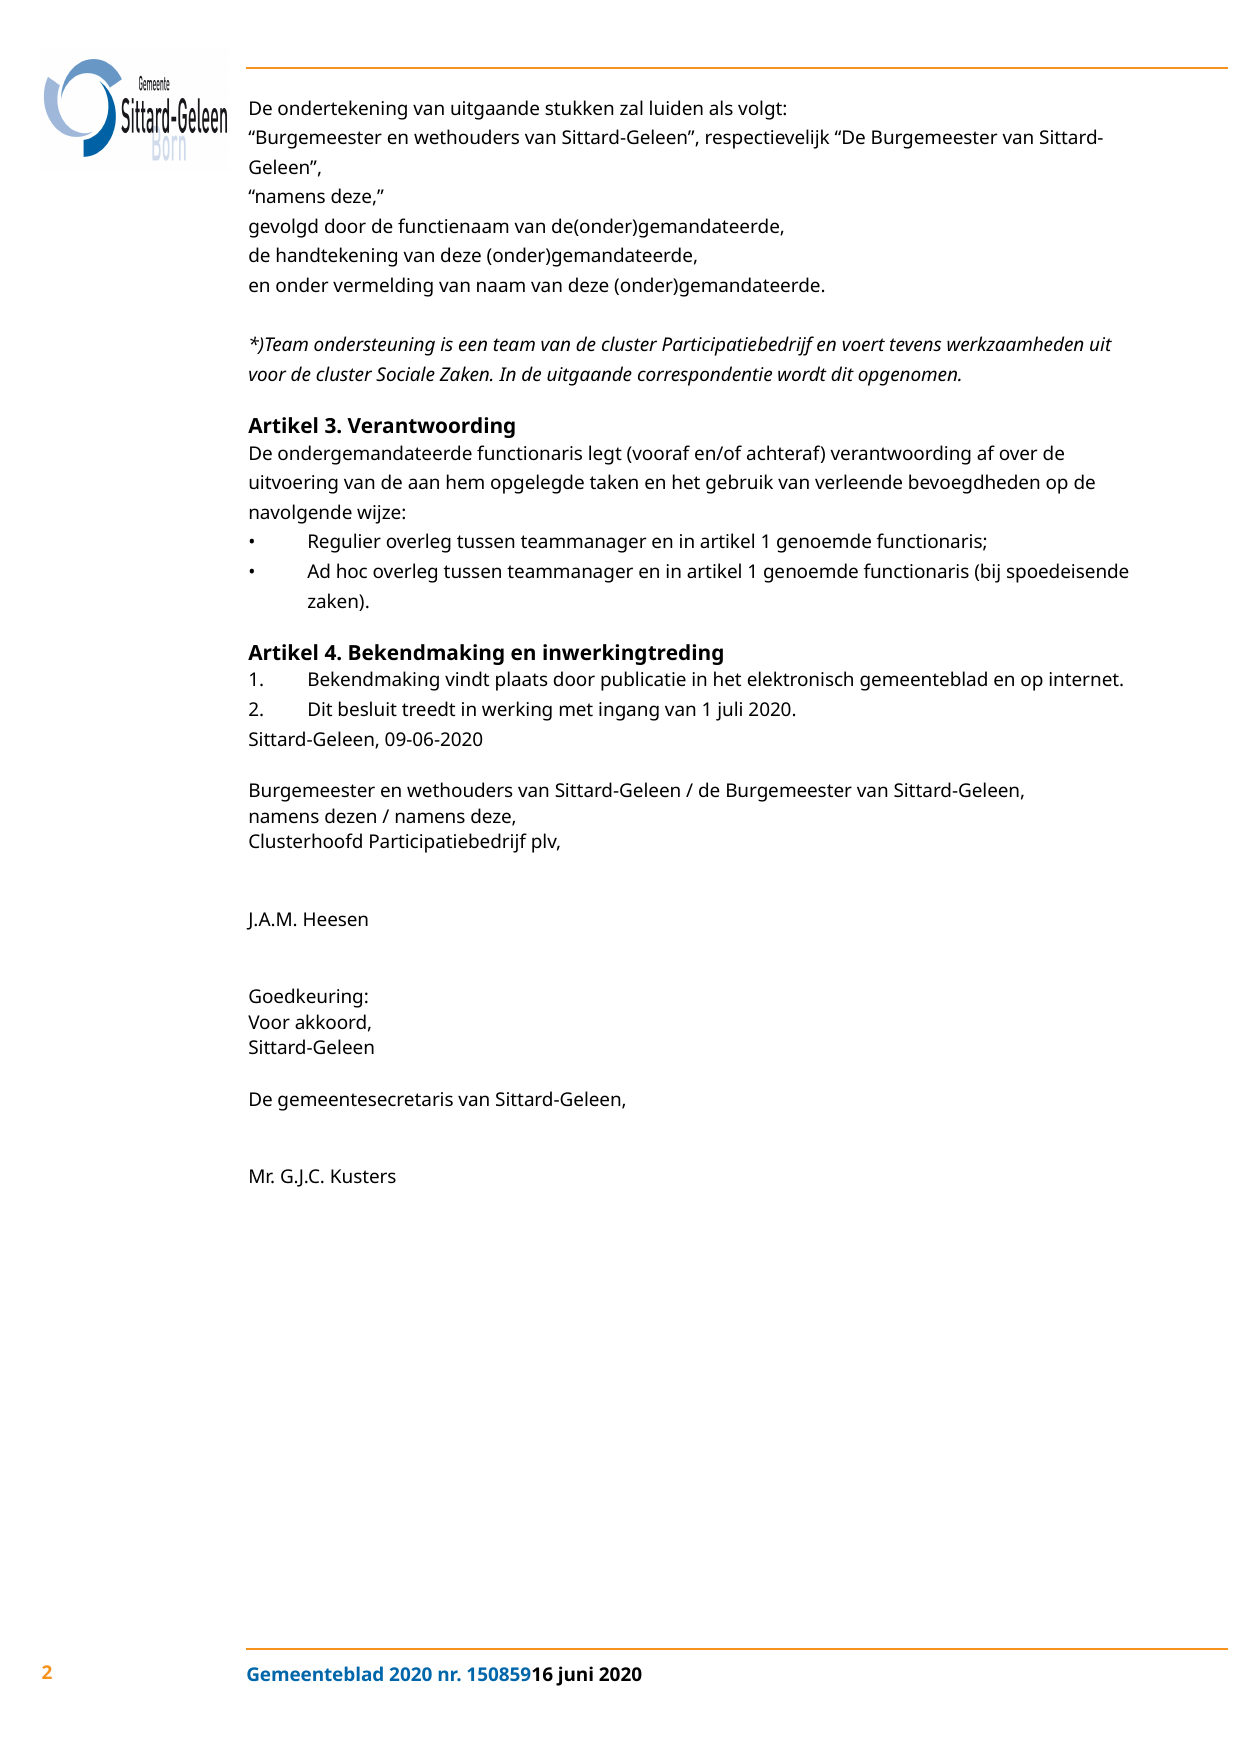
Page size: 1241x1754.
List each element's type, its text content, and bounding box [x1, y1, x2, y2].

text Sittard-Geleen [248, 1034, 1152, 1060]
text Artikel 4. Bekendmaking en inwerkingtreding [248, 638, 1152, 667]
text en onder vermelding van naam van deze (onder)gemandateerde. [248, 272, 1152, 298]
text “Burgemeester en wethouders van Sittard-Geleen”, respectievelijk “De Burgemeester van Sittard-Geleen”, [248, 124, 1152, 180]
text Goedkeuring: [248, 983, 1152, 1009]
list Ad hoc overleg tussen teammanager en in artikel 1 genoemde functionaris (bij spoedeisende zaken). [248, 558, 1152, 613]
text Burgemeester en wethouders van Sittard-Geleen / de Burgemeester van Sittard-Geleen, [248, 777, 1152, 803]
list Bekendmaking vindt plaats door publicatie in het elektronisch gemeenteblad en op internet. [248, 667, 1152, 692]
text De ondertekening van uitgaande stukken zal luiden als volgt: [248, 95, 1152, 121]
text Voor akkoord, [248, 1009, 1152, 1034]
text “namens deze,” [248, 183, 1152, 209]
text J.A.M. Heesen [248, 906, 1152, 932]
picture [41, 47, 231, 172]
text Sittard-Geleen, 09-06-2020 [248, 726, 1152, 752]
text Mr. G.J.C. Kusters [248, 1163, 1152, 1189]
text namens dezen / namens deze, [248, 803, 1152, 829]
text de handtekening van deze (onder)gemandateerde, [248, 243, 1152, 268]
text De ondergemandateerde functionaris legt (vooraf en/of achteraf) verantwoording af over de uitvoering van de aan hem opgelegde taken en het gebruik van verleende bevoegdheden op de navolgende wijze: [248, 440, 1152, 525]
text *)Team ondersteuning is een team van de cluster Participatiebedrijf en voert tevens werkzaamheden uit voor de cluster Sociale Zaken. In de uitgaande correspondentie wordt dit opgenomen. [248, 331, 1152, 387]
text Clusterhoofd Participatiebedrijf plv, [248, 829, 1152, 854]
text gevolgd door de functienaam van de(onder)gemandateerde, [248, 213, 1152, 239]
list Regulier overleg tussen teammanager en in artikel 1 genoemde functionaris; [248, 529, 1152, 554]
list Dit besluit treedt in werking met ingang van 1 juli 2020. [248, 696, 1152, 722]
text De gemeentesecretaris van Sittard-Geleen, [248, 1086, 1152, 1112]
text Artikel 3. Verantwoording [248, 411, 1152, 440]
